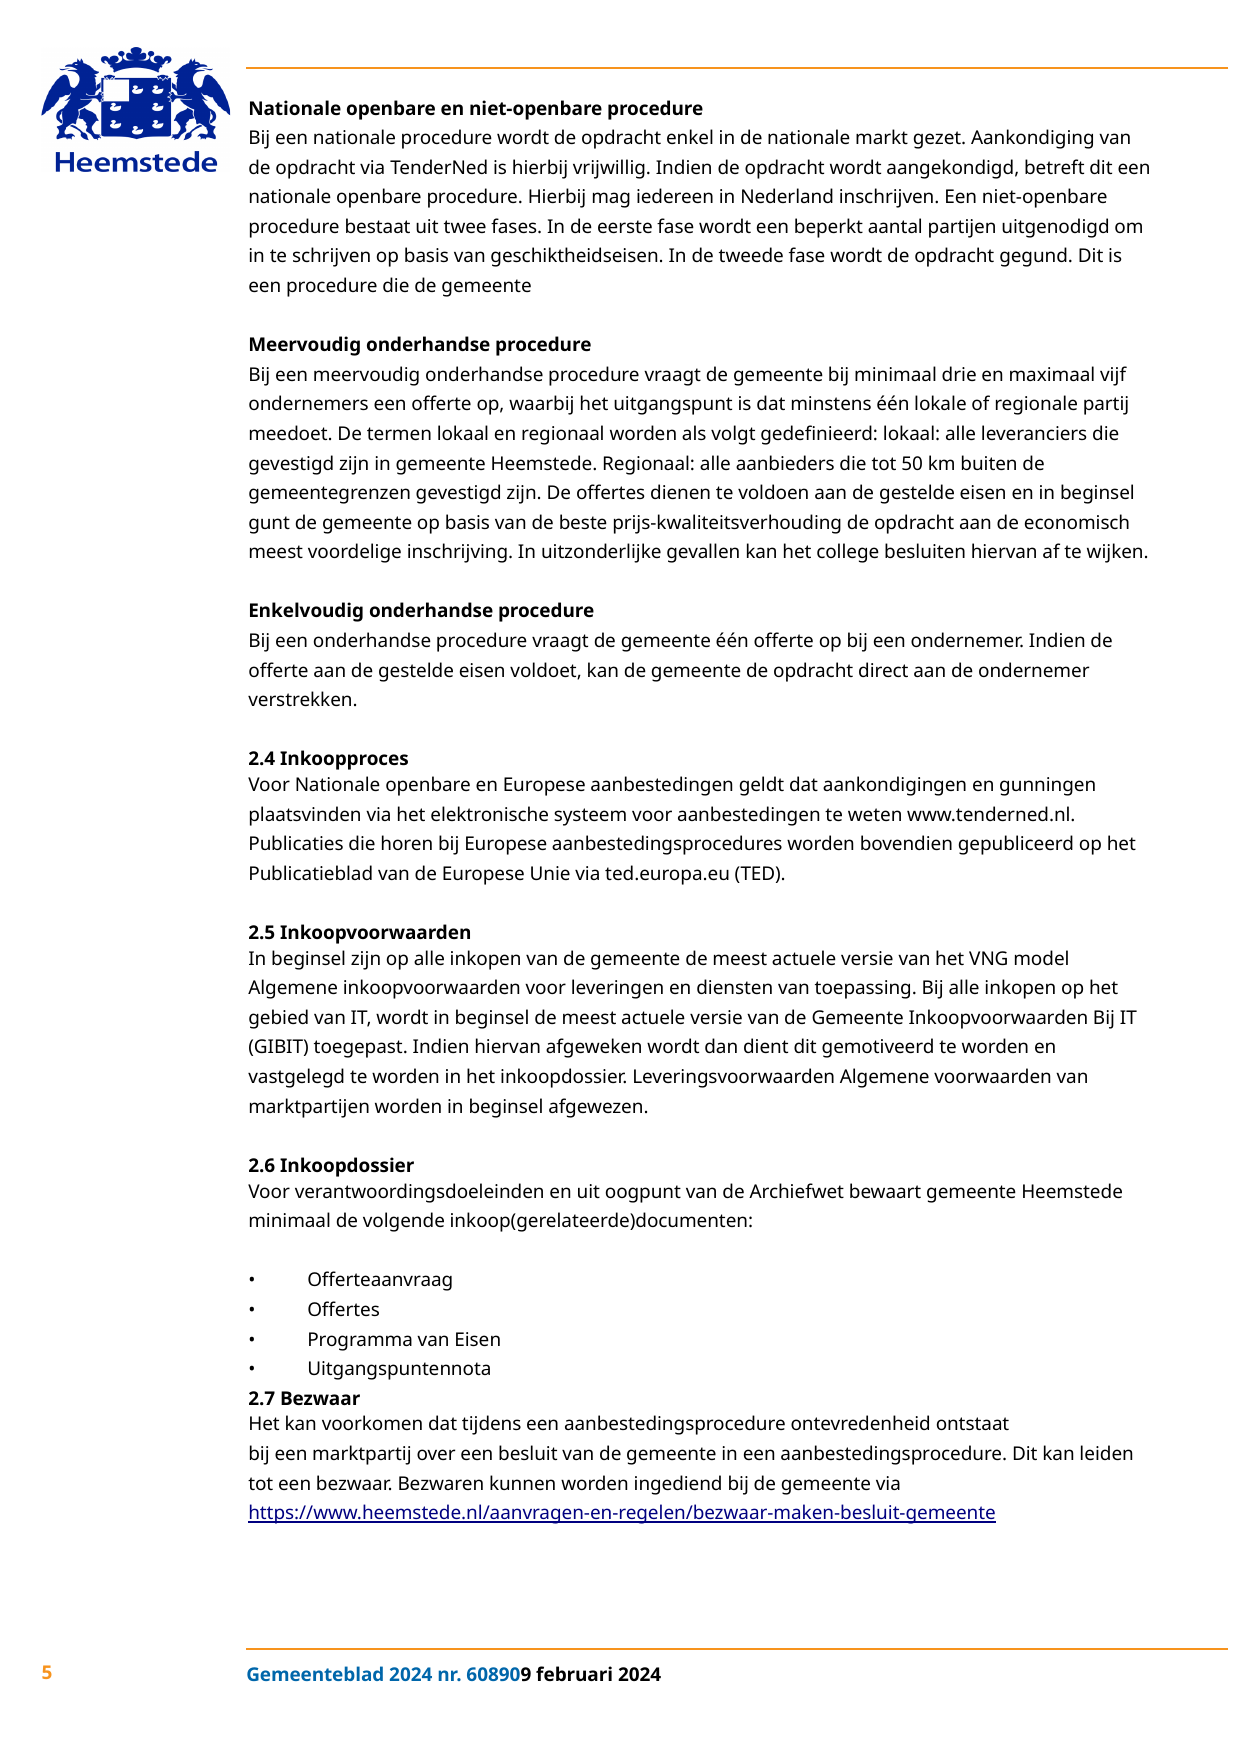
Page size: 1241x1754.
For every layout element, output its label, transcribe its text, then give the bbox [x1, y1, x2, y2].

text Bij een meervoudig onderhandse procedure vraagt de gemeente bij minimaal drie en maximaal vijf ondernemers een offerte op, waarbij het uitgangspunt is dat minstens één lokale of regionale partij meedoet. De termen lokaal en regionaal worden als volgt gedefinieerd: lokaal: alle leveranciers die gevestigd zijn in gemeente Heemstede. Regionaal: alle aanbieders die tot 50 km buiten de gemeentegrenzen gevestigd zijn. De offertes dienen te voldoen aan de gestelde eisen en in beginsel gunt de gemeente op basis van de beste prijs-kwaliteitsverhouding de opdracht aan de economisch meest voordelige inschrijving. In uitzonderlijke gevallen kan het college besluiten hiervan af te wijken. [248, 361, 1152, 564]
list Uitgangspuntennota [248, 1355, 1152, 1381]
text Bij een nationale procedure wordt de opdracht enkel in de nationale markt gezet. Aankondiging van de opdracht via TenderNed is hierbij vrijwillig. Indien de opdracht wordt aangekondigd, betreft dit een nationale openbare procedure. Hierbij mag iedereen in Nederland inschrijven. Een niet-openbare procedure bestaat uit twee fases. In de eerste fase wordt een beperkt aantal partijen uitgenodigd om in te schrijven op basis van geschiktheidseisen. In de tweede fase wordt de opdracht gegund. Dit is een procedure die de gemeente [248, 124, 1152, 298]
list Programma van Eisen [248, 1326, 1152, 1351]
text 2.6 Inkoopdossier [248, 1152, 1152, 1178]
text Voor Nationale openbare en Europese aanbestedingen geldt dat aankondigingen en gunningen plaatsvinden via het elektronische systeem voor aanbestedingen te weten www.tenderned.nl. Publicaties die horen bij Europese aanbestedingsprocedures worden bovendien gepubliceerd op het Publicatieblad van de Europese Unie via ted.europa.eu (TED). [248, 771, 1152, 886]
text bij een marktpartij over een besluit van de gemeente in een aanbestedingsprocedure. Dit kan leiden tot een bezwaar. Bezwaren kunnen worden ingediend bij de gemeente via https://www.heemstede.nl/aanvragen-en-regelen/bezwaar-maken-besluit-gemeente [248, 1440, 1152, 1525]
text In beginsel zijn op alle inkopen van de gemeente de meest actuele versie van het VNG model Algemene inkoopvoorwaarden voor leveringen en diensten van toepassing. Bij alle inkopen op het gebied van IT, wordt in beginsel de meest actuele versie van de Gemeente Inkoopvoorwaarden Bij IT (GIBIT) toegepast. Indien hiervan afgeweken wordt dan dient dit gemotiveerd te worden en vastgelegd te worden in het inkoopdossier. Leveringsvoorwaarden Algemene voorwaarden van marktpartijen worden in beginsel afgewezen. [248, 945, 1152, 1119]
text Enkelvoudig onderhandse procedure [248, 598, 1152, 623]
text Nationale openbare en niet-openbare procedure [248, 95, 1152, 121]
text Het kan voorkomen dat tijdens een aanbestedingsprocedure ontevredenheid ontstaat [248, 1411, 1152, 1436]
text Meervoudig onderhandse procedure [248, 331, 1152, 357]
picture [41, 47, 231, 172]
text 2.4 Inkoopproces [248, 746, 1152, 771]
text Voor verantwoordingsdoeleinden en uit oogpunt van de Archiefwet bewaart gemeente Heemstede minimaal de volgende inkoop(gerelateerde)documenten: [248, 1178, 1152, 1233]
list Offertes [248, 1296, 1152, 1322]
text 2.7 Bezwaar [248, 1385, 1152, 1411]
list Offerteaanvraag [248, 1267, 1152, 1292]
text Bij een onderhandse procedure vraagt de gemeente één offerte op bij een ondernemer. Indien de offerte aan de gestelde eisen voldoet, kan de gemeente de opdracht direct aan de ondernemer verstrekken. [248, 627, 1152, 712]
text 2.5 Inkoopvoorwaarden [248, 919, 1152, 945]
